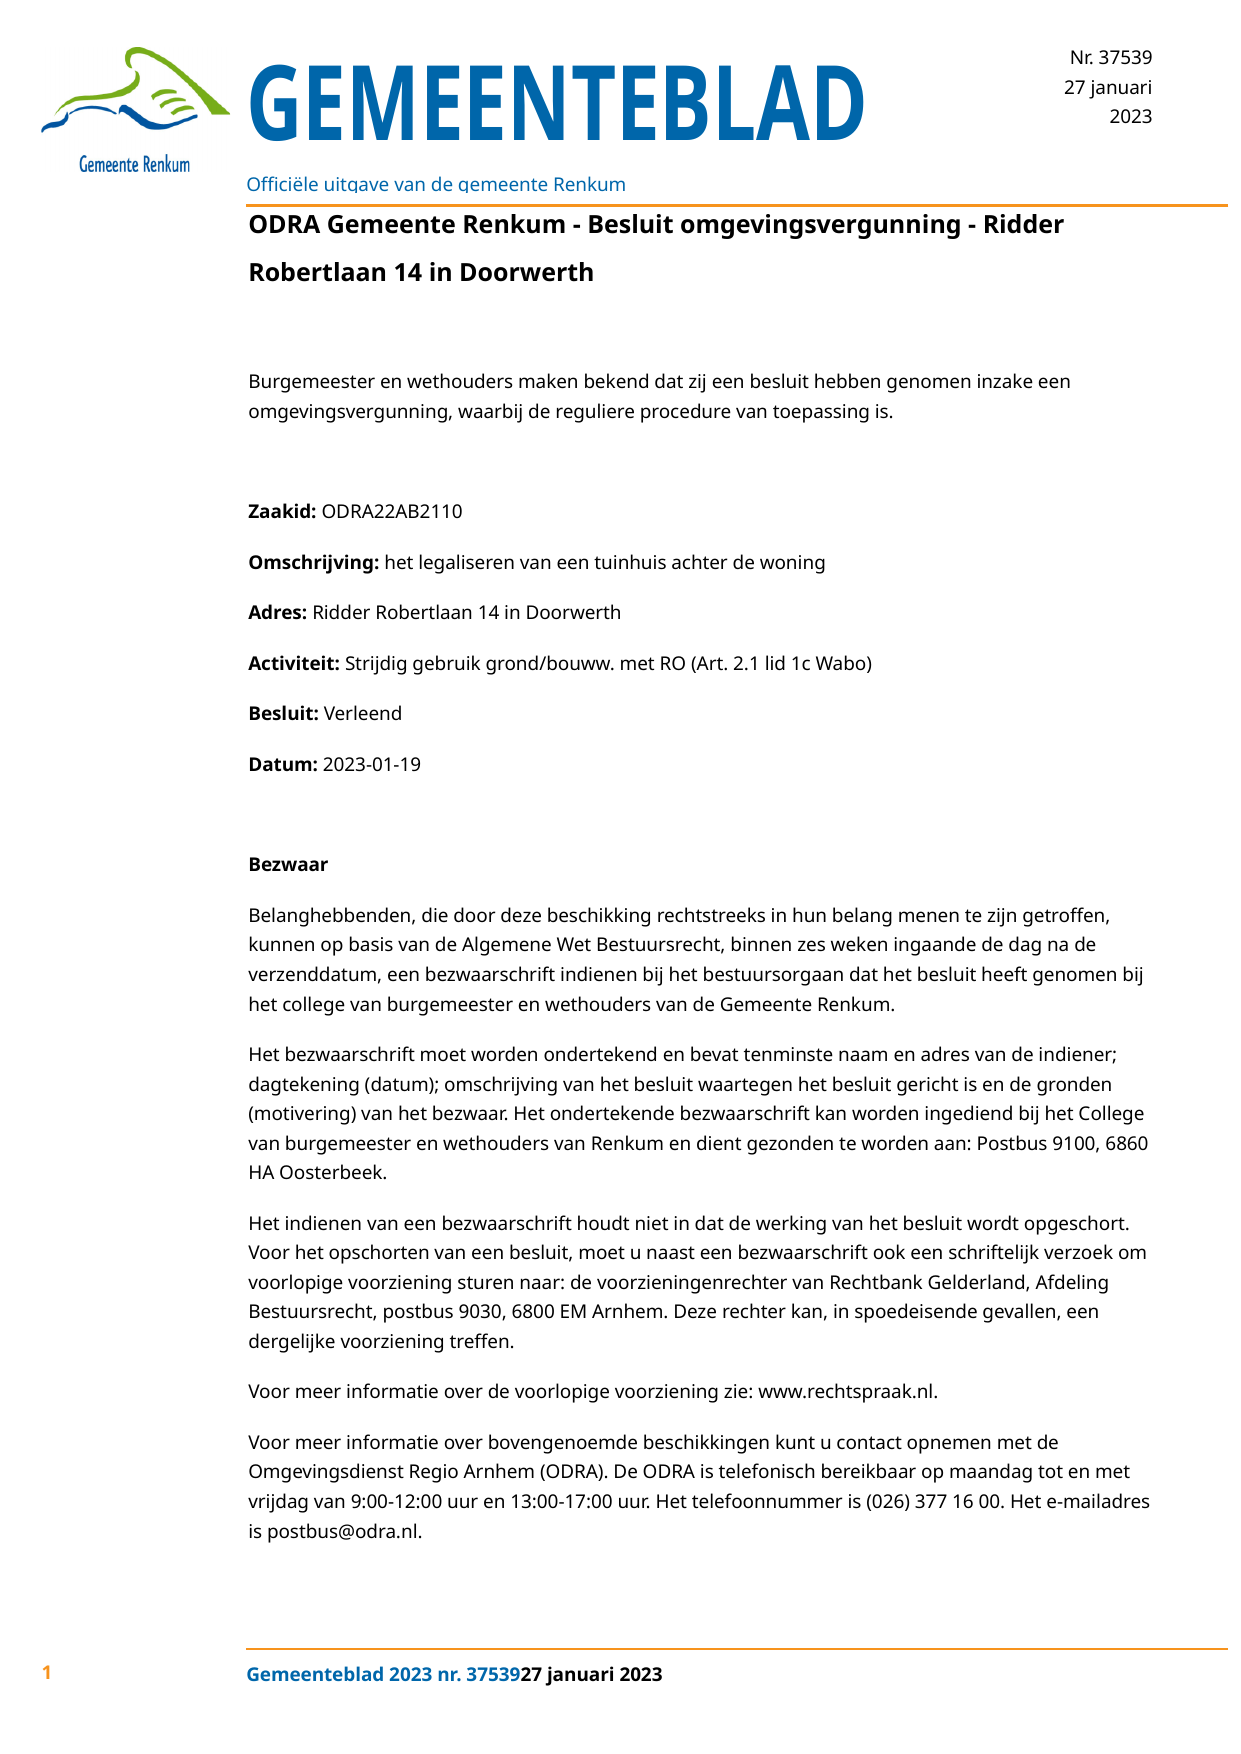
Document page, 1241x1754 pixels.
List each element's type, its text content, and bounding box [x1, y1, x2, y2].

text Voor meer informatie over de voorlopige voorziening zie: www.rechtspraak.nl. [248, 1379, 1152, 1404]
text Omschrijving: het legaliseren van een tuinhuis achter de woning [248, 549, 1152, 575]
text Datum: 2023-01-19 [248, 751, 1152, 777]
text Voor meer informatie over bovengenoemde beschikkingen kunt u contact opnemen met de Omgevingsdienst Regio Arnhem (ODRA). De ODRA is telefonisch bereikbaar op maandag tot en met vrijdag van 9:00-12:00 uur en 13:00-17:00 uur. Het telefoonnummer is (026) 377 16 00. Het e-mailadres is postbus@odra.nl. [248, 1429, 1152, 1544]
text Burgemeester en wethouders maken bekend dat zij een besluit hebben genomen inzake een omgevingsvergunning, waarbij de reguliere procedure van toepassing is. [248, 368, 1152, 424]
text Zaakid: ODRA22AB2110 [248, 499, 1152, 524]
text Besluit: Verleend [248, 700, 1152, 726]
text Het bezwaarschrift moet worden ondertekend en bevat tenminste naam en adres van de indiener; dagtekening (datum); omschrijving van het besluit waartegen het besluit gericht is en de gronden (motivering) van het bezwaar. Het ondertekende bezwaarschrift kan worden ingediend bij het College van burgemeester en wethouders van Renkum en dient gezonden te worden aan: Postbus 9100, 6860 HA Oosterbeek. [248, 1041, 1152, 1185]
text Bezwaar [248, 852, 1152, 877]
text Activiteit: Strijdig gebruik grond/bouww. met RO (Art. 2.1 lid 1c Wabo) [248, 650, 1152, 676]
picture [41, 47, 231, 172]
text Belanghebbenden, die door deze beschikking rechtstreeks in hun belang menen te zijn getroffen, kunnen op basis van de Algemene Wet Bestuursrecht, binnen zes weken ingaande de dag na de verzenddatum, een bezwaarschrift indienen bij het bestuursorgaan dat het besluit heeft genomen bij het college van burgemeester en wethouders van de Gemeente Renkum. [248, 902, 1152, 1017]
text Het indienen van een bezwaarschrift houdt niet in dat de werking van het besluit wordt opgeschort. Voor het opschorten van een besluit, moet u naast een bezwaarschrift ook een schriftelijk verzoek om voorlopige voorziening sturen naar: de voorzieningenrechter van Rechtbank Gelderland, Afdeling Bestuursrecht, postbus 9030, 6800 EM Arnhem. Deze rechter kan, in spoedeisende gevallen, een dergelijke voorziening treffen. [248, 1210, 1152, 1354]
text ODRA Gemeente Renkum - Besluit omgevingsvergunning - Ridder Robertlaan 14 in Doorwerth [248, 207, 1152, 288]
text Adres: Ridder Robertlaan 14 in Doorwerth [248, 599, 1152, 625]
